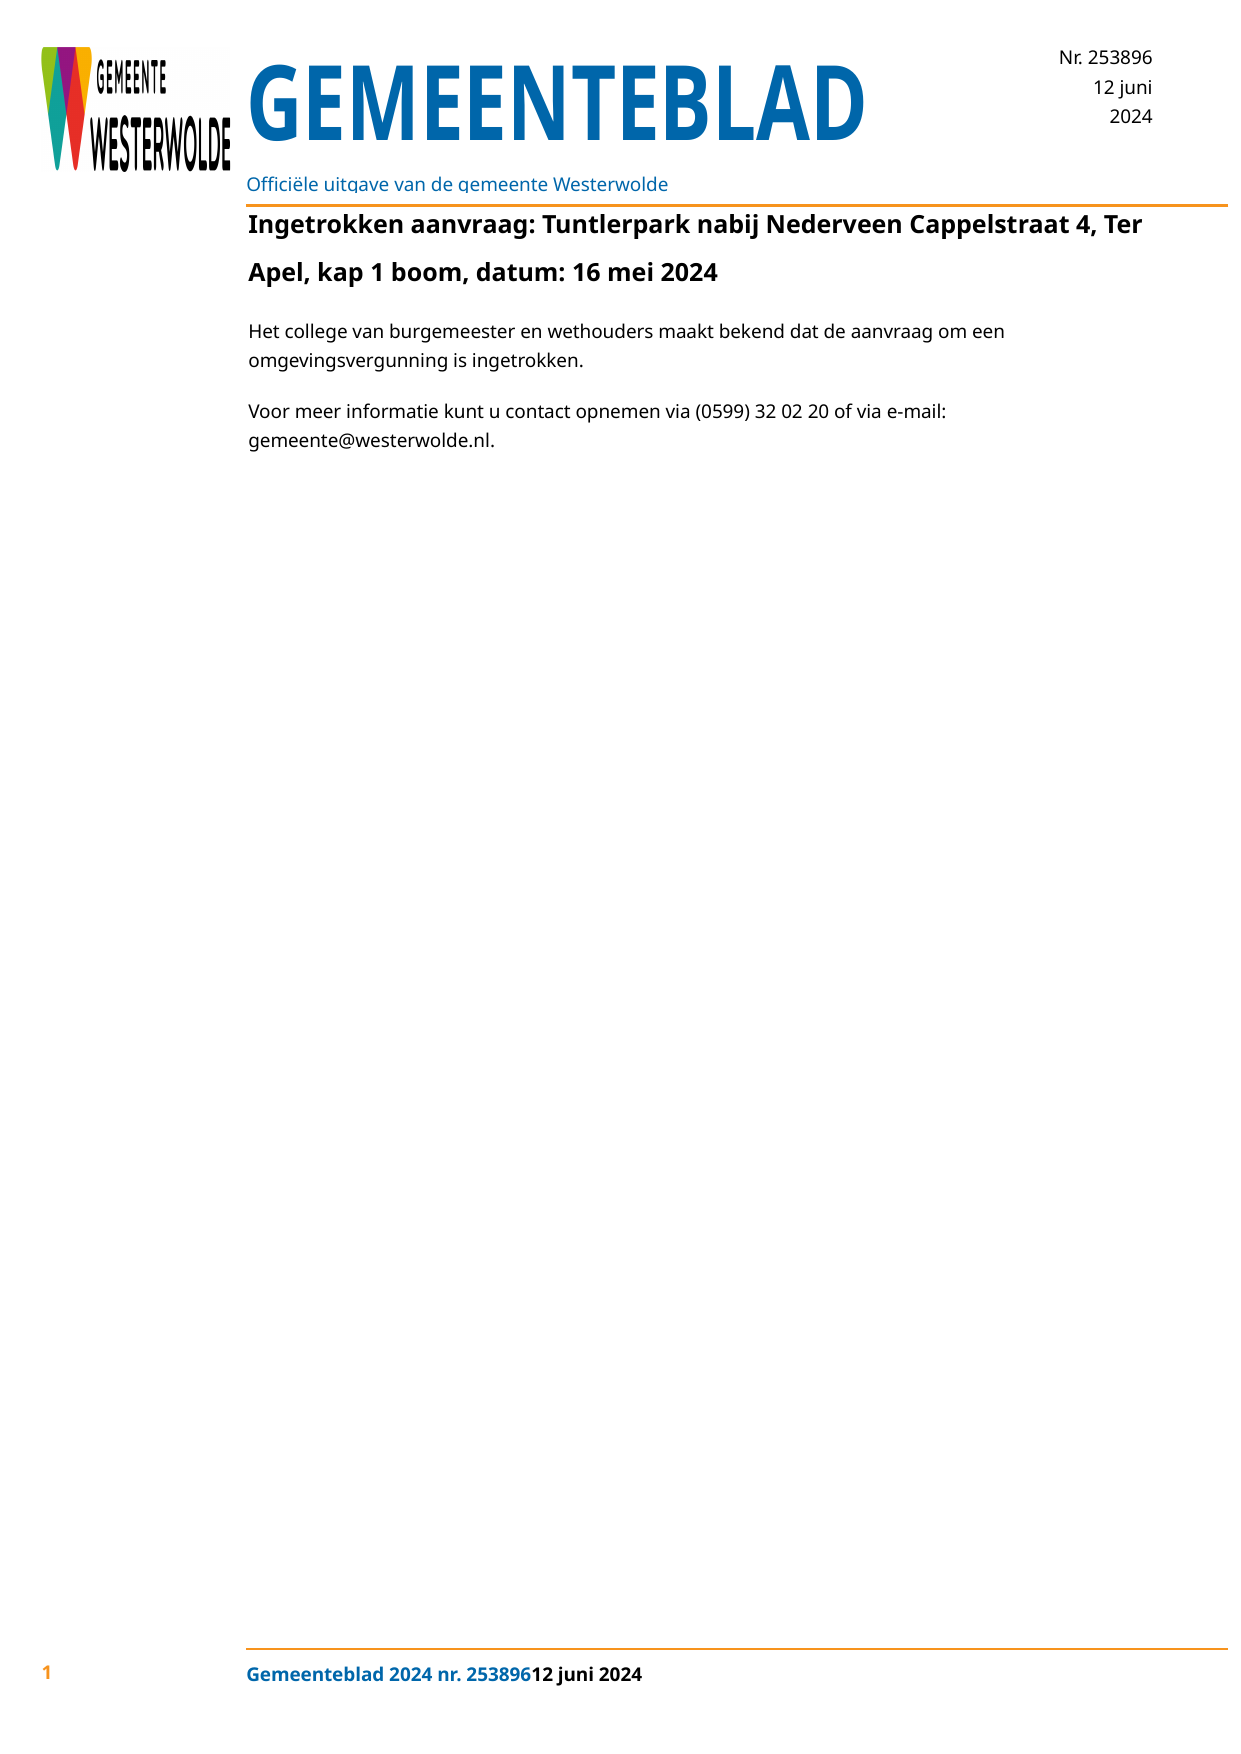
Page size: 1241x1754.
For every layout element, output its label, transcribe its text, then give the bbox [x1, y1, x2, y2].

text Ingetrokken aanvraag: Tuntlerpark nabij Nederveen Cappelstraat 4, Ter Apel, kap 1 boom, datum: 16 mei 2024 [248, 207, 1152, 288]
picture [41, 47, 231, 172]
text Het college van burgemeester en wethouders maakt bekend dat de aanvraag om een omgevingsvergunning is ingetrokken. [248, 318, 1152, 373]
text Voor meer informatie kunt u contact opnemen via (0599) 32 02 20 of via e-mail: gemeente@westerwolde.nl. [248, 398, 1152, 453]
